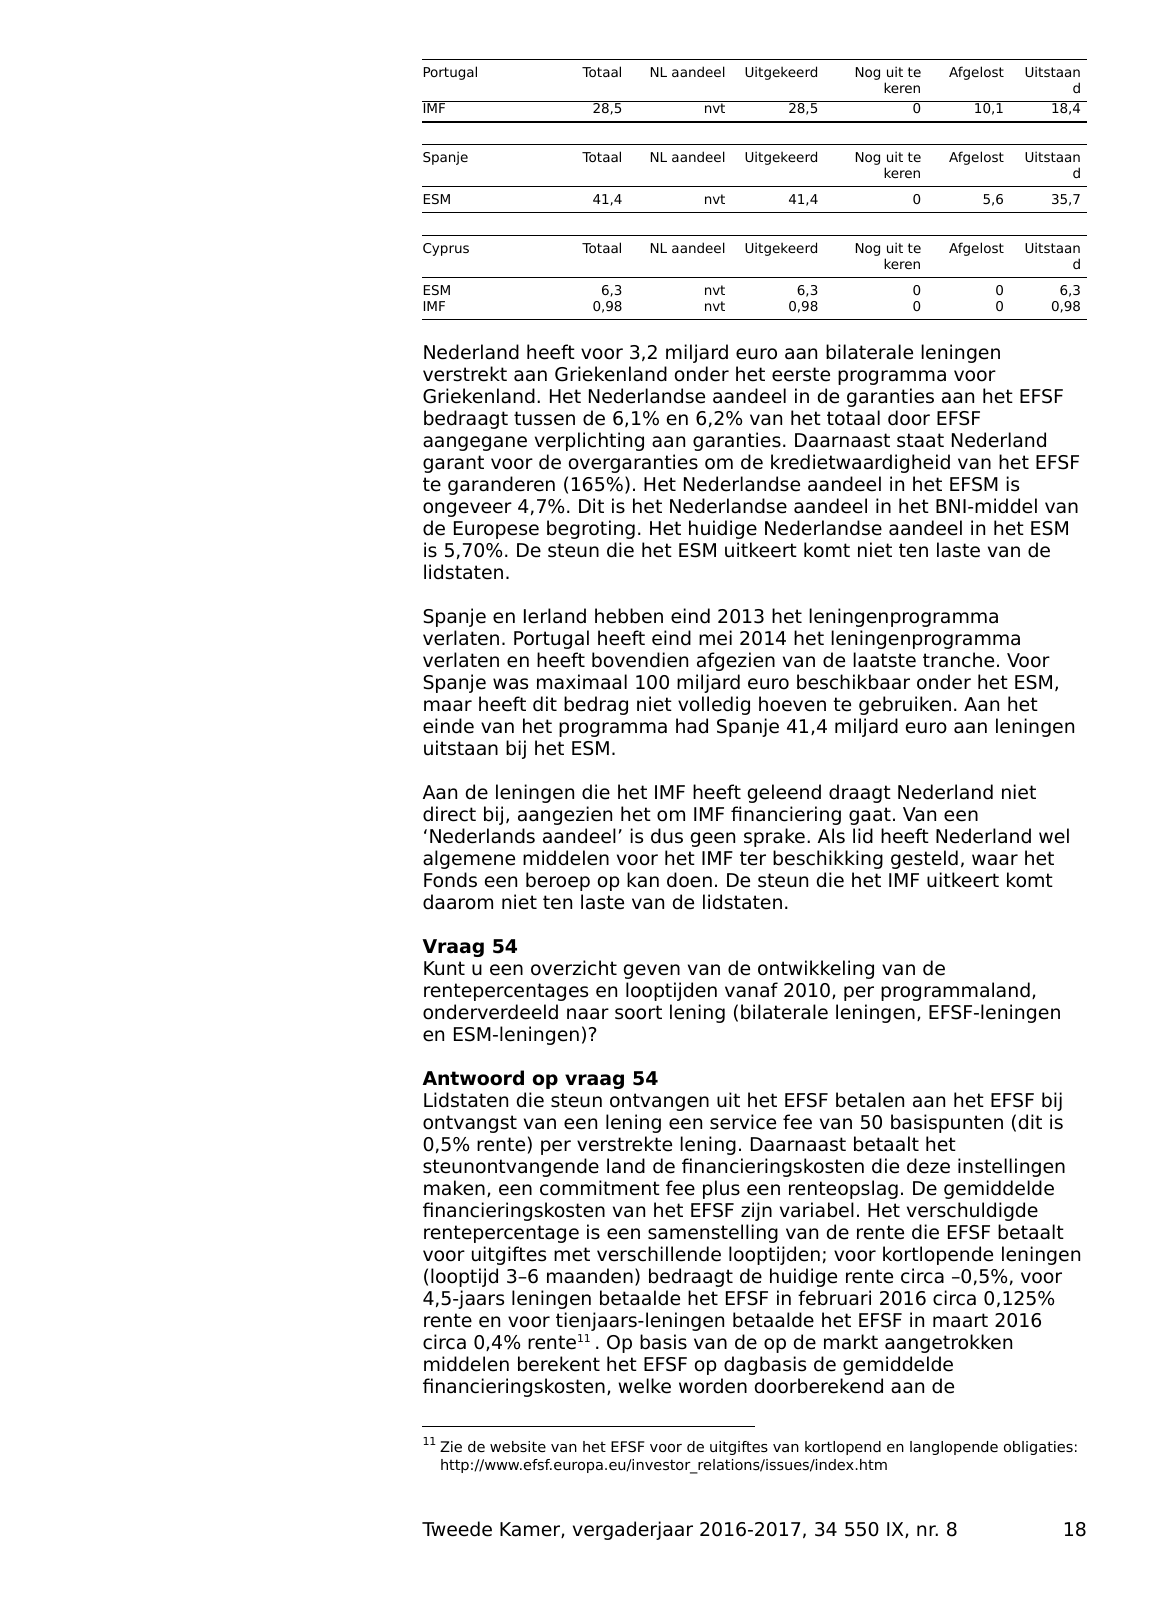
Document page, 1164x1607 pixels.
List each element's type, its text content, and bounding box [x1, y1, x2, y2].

table_cell 0 [824, 102, 927, 121]
table_header NL aandeel [628, 145, 731, 186]
table_cell IMF [422, 299, 546, 319]
table_cell nvt [628, 299, 731, 319]
table_cell 0 [824, 187, 927, 212]
table_cell nvt [628, 278, 731, 298]
table_cell ESM [422, 278, 546, 298]
table_cell 0 [824, 278, 927, 298]
table_cell 0 [824, 299, 927, 319]
table_cell 6,3 [731, 278, 824, 298]
table_header Uitstaand [1010, 60, 1087, 101]
table_cell 6,3 [546, 278, 628, 298]
table_header Afgelost [927, 236, 1010, 277]
table_cell 35,7 [1010, 187, 1087, 212]
table_cell nvt [628, 102, 731, 121]
table_cell 0,98 [546, 299, 628, 319]
table_header Uitgekeerd [731, 60, 824, 101]
table_header Afgelost [927, 60, 1010, 101]
table_cell 6,3 [1010, 278, 1087, 298]
table_cell 18,4 [1010, 102, 1087, 121]
table_cell 0 [927, 278, 1010, 298]
table_cell IMF [422, 102, 546, 121]
table_header Nog uit te keren [824, 236, 927, 277]
table_header Uitgekeerd [731, 236, 824, 277]
table_header Uitstaand [1010, 145, 1087, 186]
table_cell ESM [422, 187, 546, 212]
table_cell 0,98 [731, 299, 824, 319]
table_cell nvt [628, 187, 731, 212]
table_header Uitgekeerd [731, 145, 824, 186]
table_header Totaal [546, 236, 628, 277]
table_header NL aandeel [628, 60, 731, 101]
table_header Cyprus [422, 236, 546, 277]
table_header Afgelost [927, 145, 1010, 186]
table_header NL aandeel [628, 236, 731, 277]
table_header Nog uit te keren [824, 60, 927, 101]
text Vraag 54 [422, 936, 1087, 958]
table_header Nog uit te keren [824, 145, 927, 186]
text Zie de website van het EFSF voor de uitgiftes van kortlopend en langlopende obligaties: http://www.efsf.europa.eu/investor_relations/issues/index.htm [422, 1435, 1087, 1474]
table_header Totaal [546, 60, 628, 101]
text Nederland heeft voor 3,2 miljard euro aan bilaterale leningen verstrekt aan Griekenland onder het eerste programma voor Griekenland. Het Nederlandse aandeel in de garanties aan het EFSF bedraagt tussen de 6,1% en 6,2% van het totaal door EFSF aangegane verplichting aan garanties. Daarnaast staat Nederland garant voor de overgaranties om de kredietwaardigheid van het EFSF te garanderen (165%). Het Nederlandse aandeel in het EFSM is ongeveer 4,7%. Dit is het Nederlandse aandeel in het BNI-middel van de Europese begroting. Het huidige Nederlandse aandeel in het ESM is 5,70%. De steun die het ESM uitkeert komt niet ten laste van de lidstaten. [422, 342, 1087, 584]
text Kunt u een overzicht geven van de ontwikkeling van de rentepercentages en looptijden vanaf 2010, per programmaland, onderverdeeld naar soort lening (bilaterale leningen, EFSF-leningen en ESM-leningen)? [422, 958, 1087, 1046]
table_header Spanje [422, 145, 546, 186]
table_cell 28,5 [731, 102, 824, 121]
table_cell 41,4 [731, 187, 824, 212]
table_header Uitstaand [1010, 236, 1087, 277]
text Antwoord op vraag 54 [422, 1068, 1087, 1090]
table_header Totaal [546, 145, 628, 186]
table_cell 0,98 [1010, 299, 1087, 319]
table_cell 28,5 [546, 102, 628, 121]
table_cell 0 [927, 299, 1010, 319]
text Aan de leningen die het IMF heeft geleend draagt Nederland niet direct bij, aangezien het om IMF financiering gaat. Van een ‘Nederlands aandeel’ is dus geen sprake. Als lid heeft Nederland wel algemene middelen voor het IMF ter beschikking gesteld, waar het Fonds een beroep op kan doen. De steun die het IMF uitkeert komt daarom niet ten laste van de lidstaten. [422, 782, 1087, 914]
text Lidstaten die steun ontvangen uit het EFSF betalen aan het EFSF bij ontvangst van een lening een service fee van 50 basispunten (dit is 0,5% rente) per verstrekte lening. Daarnaast betaalt het steunontvangende land de financieringskosten die deze instellingen maken, een commitment fee plus een renteopslag. De gemiddelde financieringskosten van het EFSF zijn variabel. Het verschuldigde rentepercentage is een samenstelling van de rente die EFSF betaalt voor uitgiftes met verschillende looptijden; voor kortlopende leningen (looptijd 3–6 maanden) bedraagt de huidige rente circa –0,5%, voor 4,5-jaars leningen betaalde het EFSF in februari 2016 circa 0,125% rente en voor tienjaars-leningen betaalde het EFSF in maart 2016 circa 0,4% rente. Op basis van de op de markt aangetrokken middelen berekent het EFSF op dagbasis de gemiddelde financieringskosten, welke worden doorberekend aan de [422, 1090, 1087, 1398]
table_cell 41,4 [546, 187, 628, 212]
text Spanje en Ierland hebben eind 2013 het leningenprogramma verlaten. Portugal heeft eind mei 2014 het leningenprogramma verlaten en heeft bovendien afgezien van de laatste tranche. Voor Spanje was maximaal 100 miljard euro beschikbaar onder het ESM, maar heeft dit bedrag niet volledig hoeven te gebruiken. Aan het einde van het programma had Spanje 41,4 miljard euro aan leningen uitstaan bij het ESM. [422, 606, 1087, 760]
table_cell 5,6 [927, 187, 1010, 212]
table_header Portugal [422, 60, 546, 101]
table_cell 10,1 [927, 102, 1010, 121]
